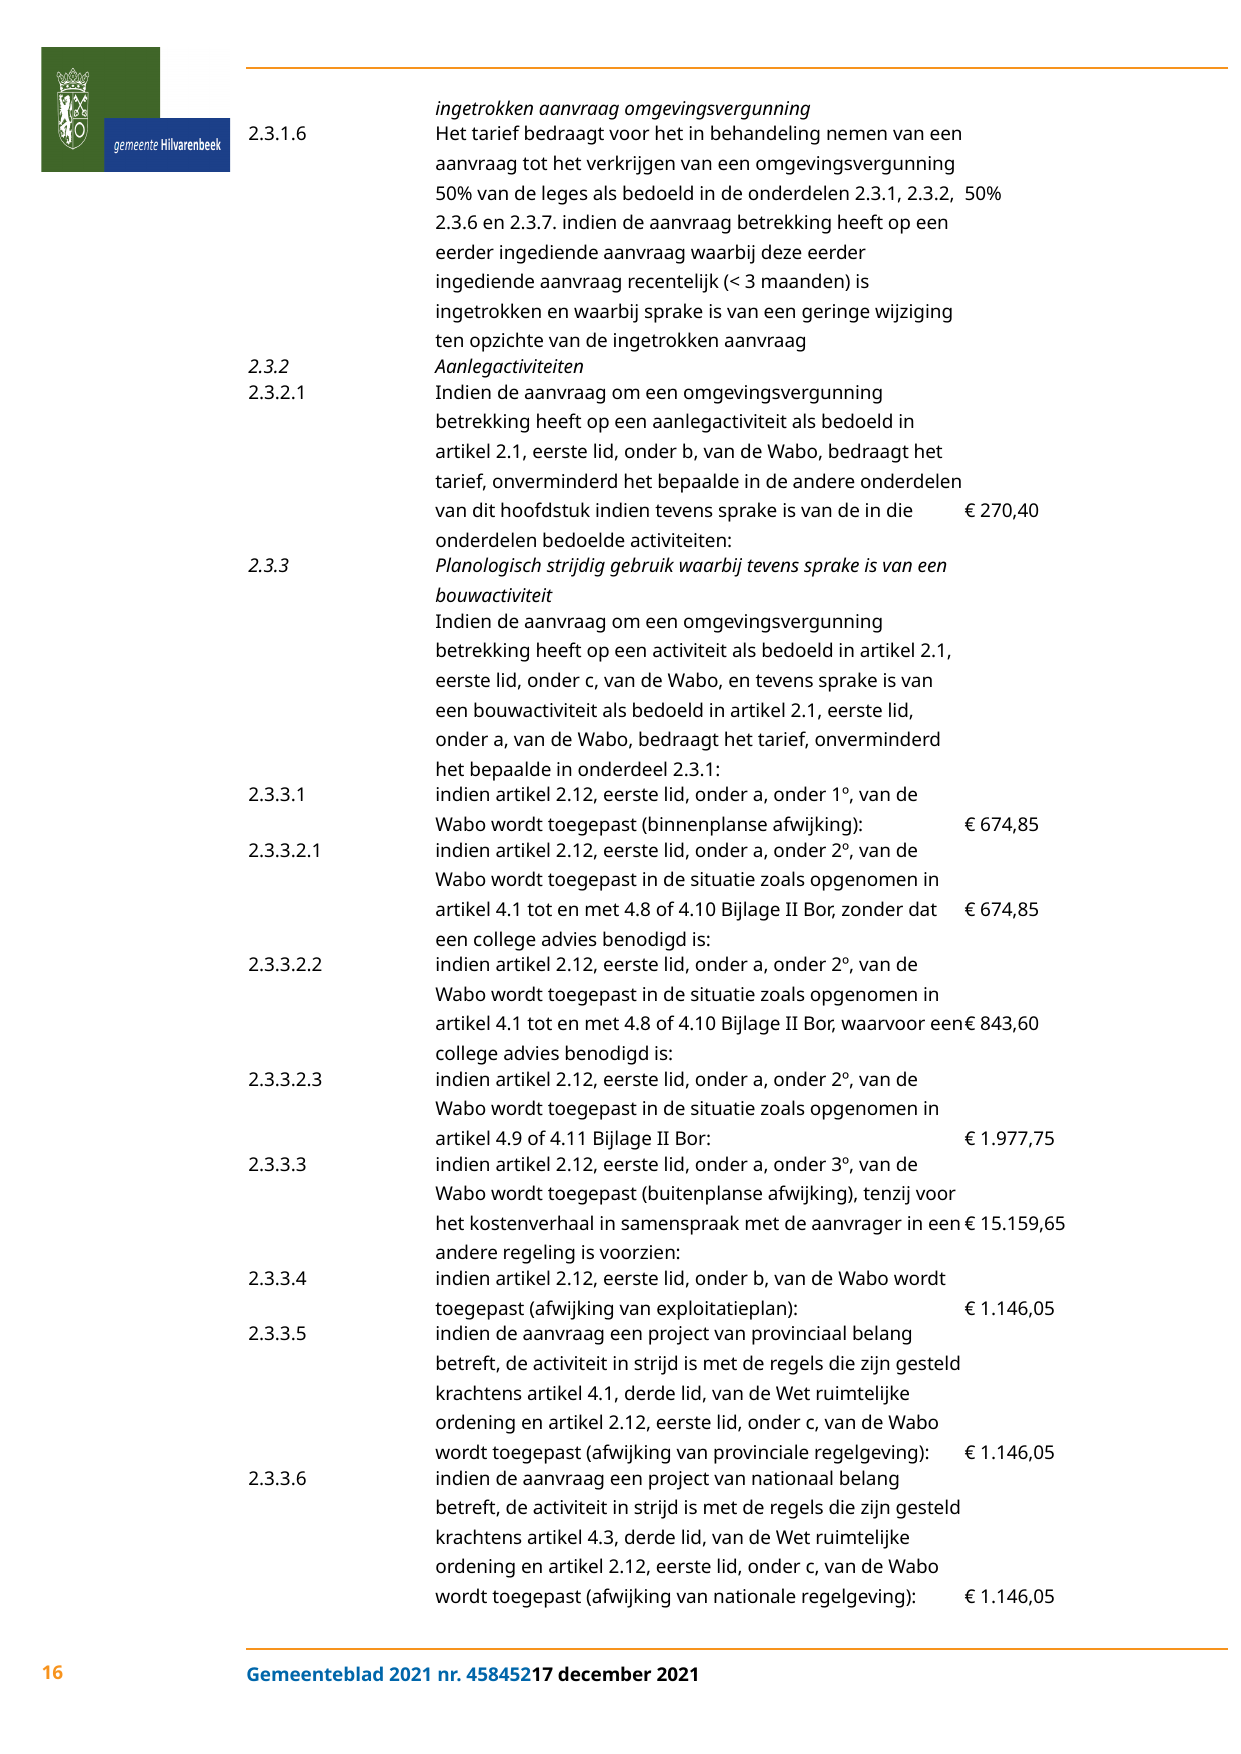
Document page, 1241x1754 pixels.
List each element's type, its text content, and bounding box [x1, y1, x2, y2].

table_cell € 15.159,65 [964, 1151, 1152, 1265]
table_cell indien artikel 2.12, eerste lid, onder a, onder 2º, van de Wabo wordt toegepast in de situatie zoals opgenomen in artikel 4.1 tot en met 4.8 of 4.10 Bijlage II Bor, waarvoor een college advies benodigd is: [435, 951, 964, 1066]
table_cell 2.3.3.1 [248, 782, 435, 837]
table_cell [964, 353, 1152, 379]
table_cell € 674,85 [964, 782, 1152, 837]
table_cell [964, 553, 1152, 608]
table_cell 2.3.2.1 [248, 379, 435, 553]
table_cell Indien de aanvraag om een omgevingsvergunning betrekking heeft op een aanlegactiviteit als bedoeld in artikel 2.1, eerste lid, onder b, van de Wabo, bedraagt het tarief, onverminderd het bepaalde in de andere onderdelen van dit hoofdstuk indien tevens sprake is van de in die onderdelen bedoelde activiteiten: [435, 379, 964, 553]
table_cell Het tarief bedraagt voor het in behandeling nemen van een aanvraag tot het verkrijgen van een omgevingsvergunning 50% van de leges als bedoeld in de onderdelen 2.3.1, 2.3.2, 2.3.6 en 2.3.7. indien de aanvraag betrekking heeft op een eerder ingediende aanvraag waarbij deze eerder ingediende aanvraag recentelijk (< 3 maanden) is ingetrokken en waarbij sprake is van een geringe wijziging ten opzichte van de ingetrokken aanvraag [435, 121, 964, 353]
table_cell Indien de aanvraag om een omgevingsvergunning betrekking heeft op een activiteit als bedoeld in artikel 2.1, eerste lid, onder c, van de Wabo, en tevens sprake is van een bouwactiviteit als bedoeld in artikel 2.1, eerste lid, onder a, van de Wabo, bedraagt het tarief, onverminderd het bepaalde in onderdeel 2.3.1: [435, 608, 964, 782]
table_cell [248, 95, 435, 121]
table_cell 50% [964, 121, 1152, 353]
table_cell € 270,40 [964, 379, 1152, 553]
table_cell indien artikel 2.12, eerste lid, onder b, van de Wabo wordt toegepast (afwijking van exploitatieplan): [435, 1265, 964, 1321]
table_cell 2.3.3.3 [248, 1151, 435, 1265]
table_cell indien artikel 2.12, eerste lid, onder a, onder 3º, van de Wabo wordt toegepast (buitenplanse afwijking), tenzij voor het kostenverhaal in samenspraak met de aanvrager in een andere regeling is voorzien: [435, 1151, 964, 1265]
table_cell 2.3.3.5 [248, 1321, 435, 1465]
table_cell 2.3.2 [248, 353, 435, 379]
table_cell [964, 608, 1152, 782]
table_cell Aanlegactiviteiten [435, 353, 964, 379]
table_cell [964, 95, 1152, 121]
table_cell 2.3.3.2.2 [248, 951, 435, 1066]
table_cell 2.3.3.2.3 [248, 1066, 435, 1151]
table_cell € 1.146,05 [964, 1321, 1152, 1465]
table_cell 2.3.1.6 [248, 121, 435, 353]
picture [41, 47, 231, 172]
table_cell € 1.146,05 [964, 1465, 1152, 1609]
table_cell Planologisch strijdig gebruik waarbij tevens sprake is van een bouwactiviteit [435, 553, 964, 608]
table_cell 2.3.3.2.1 [248, 837, 435, 951]
table_cell € 1.146,05 [964, 1265, 1152, 1321]
table_cell 2.3.3.4 [248, 1265, 435, 1321]
table_cell indien artikel 2.12, eerste lid, onder a, onder 1º, van de Wabo wordt toegepast (binnenplanse afwijking): [435, 782, 964, 837]
table_cell indien artikel 2.12, eerste lid, onder a, onder 2º, van de Wabo wordt toegepast in de situatie zoals opgenomen in artikel 4.9 of 4.11 Bijlage II Bor: [435, 1066, 964, 1151]
table_cell indien artikel 2.12, eerste lid, onder a, onder 2º, van de Wabo wordt toegepast in de situatie zoals opgenomen in artikel 4.1 tot en met 4.8 of 4.10 Bijlage II Bor, zonder dat een college advies benodigd is: [435, 837, 964, 951]
table_cell € 843,60 [964, 951, 1152, 1066]
table_cell 2.3.3 [248, 553, 435, 608]
table_cell indien de aanvraag een project van provinciaal belang betreft, de activiteit in strijd is met de regels die zijn gesteld krachtens artikel 4.1, derde lid, van de Wet ruimtelijke ordening en artikel 2.12, eerste lid, onder c, van de Wabo wordt toegepast (afwijking van provinciale regelgeving): [435, 1321, 964, 1465]
table_cell [248, 608, 435, 782]
table_cell 2.3.3.6 [248, 1465, 435, 1609]
table_cell indien de aanvraag een project van nationaal belang betreft, de activiteit in strijd is met de regels die zijn gesteld krachtens artikel 4.3, derde lid, van de Wet ruimtelijke ordening en artikel 2.12, eerste lid, onder c, van de Wabo wordt toegepast (afwijking van nationale regelgeving): [435, 1465, 964, 1609]
table_cell € 674,85 [964, 837, 1152, 951]
table_cell € 1.977,75 [964, 1066, 1152, 1151]
table_cell ingetrokken aanvraag omgevingsvergunning [435, 95, 964, 121]
